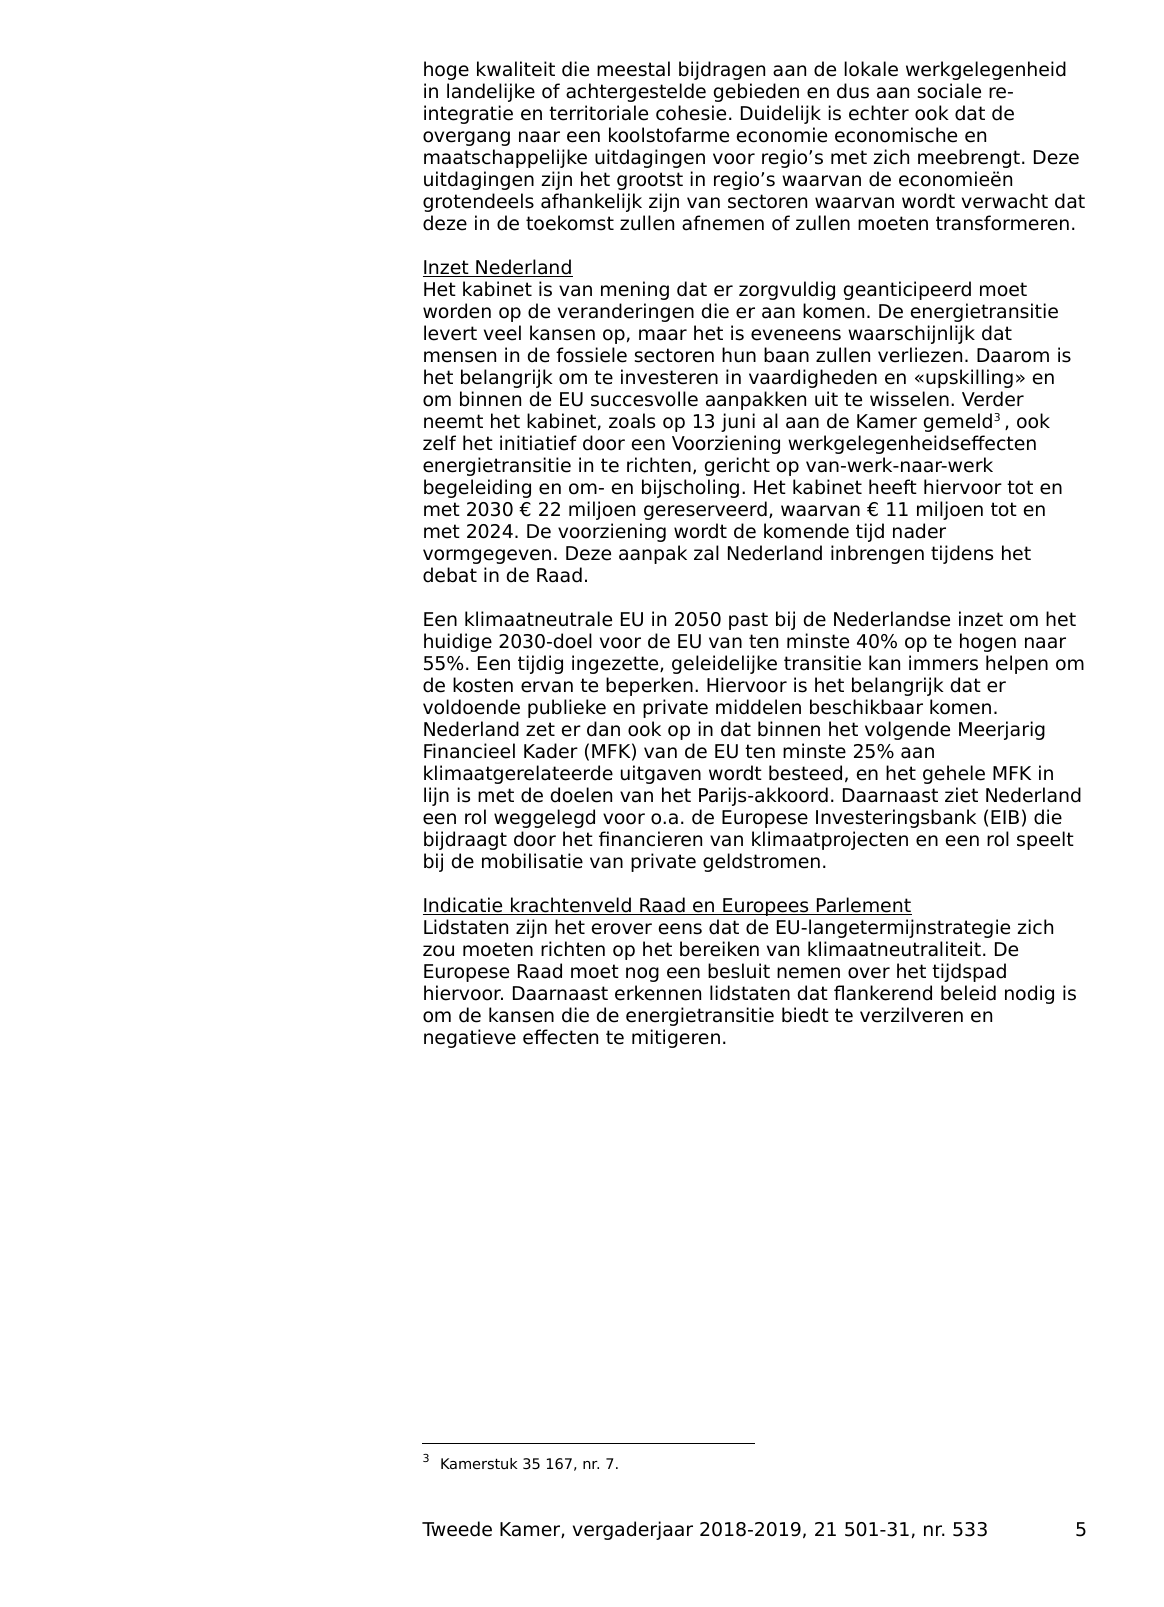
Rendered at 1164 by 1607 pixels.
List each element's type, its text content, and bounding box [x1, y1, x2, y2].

subtitle Indicatie krachtenveld Raad en Europees Parlement [422, 895, 1087, 917]
text Het kabinet is van mening dat er zorgvuldig geanticipeerd moet worden op de veranderingen die er aan komen. De energietransitie levert veel kansen op, maar het is eveneens waarschijnlijk dat mensen in de fossiele sectoren hun baan zullen verliezen. Daarom is het belangrijk om te investeren in vaardigheden en «upskilling» en om binnen de EU succesvolle aanpakken uit te wisselen. Verder neemt het kabinet, zoals op 13 juni al aan de Kamer gemeld, ook zelf het initiatief door een Voorziening werkgelegenheidseffecten energietransitie in te richten, gericht op van-werk-naar-werk begeleiding en om- en bijscholing. Het kabinet heeft hiervoor tot en met 2030 € 22 miljoen gereserveerd, waarvan € 11 miljoen tot en met 2024. De voorziening wordt de komende tijd nader vormgegeven. Deze aanpak zal Nederland inbrengen tijdens het debat in de Raad. [422, 279, 1087, 587]
text hoge kwaliteit die meestal bijdragen aan de lokale werkgelegenheid in landelijke of achtergestelde gebieden en dus aan sociale re-integratie en territoriale cohesie. Duidelijk is echter ook dat de overgang naar een koolstofarme economie economische en maatschappelijke uitdagingen voor regio’s met zich meebrengt. Deze uitdagingen zijn het grootst in regio’s waarvan de economieën grotendeels afhankelijk zijn van sectoren waarvan wordt verwacht dat deze in de toekomst zullen afnemen of zullen moeten transformeren. [422, 59, 1087, 235]
text Kamerstuk 35 167, nr. 7. [422, 1452, 1087, 1474]
text Lidstaten zijn het erover eens dat de EU-langetermijnstrategie zich zou moeten richten op het bereiken van klimaatneutraliteit. De Europese Raad moet nog een besluit nemen over het tijdspad hiervoor. Daarnaast erkennen lidstaten dat flankerend beleid nodig is om de kansen die de energietransitie biedt te verzilveren en negatieve effecten te mitigeren. [422, 917, 1087, 1049]
subtitle Inzet Nederland [422, 257, 1087, 279]
text Een klimaatneutrale EU in 2050 past bij de Nederlandse inzet om het huidige 2030-doel voor de EU van ten minste 40% op te hogen naar 55%. Een tijdig ingezette, geleidelijke transitie kan immers helpen om de kosten ervan te beperken. Hiervoor is het belangrijk dat er voldoende publieke en private middelen beschikbaar komen. Nederland zet er dan ook op in dat binnen het volgende Meerjarig Financieel Kader (MFK) van de EU ten minste 25% aan klimaatgerelateerde uitgaven wordt besteed, en het gehele MFK in lijn is met de doelen van het Parijs-akkoord. Daarnaast ziet Nederland een rol weggelegd voor o.a. de Europese Investeringsbank (EIB) die bijdraagt door het financieren van klimaatprojecten en een rol speelt bij de mobilisatie van private geldstromen. [422, 609, 1087, 873]
